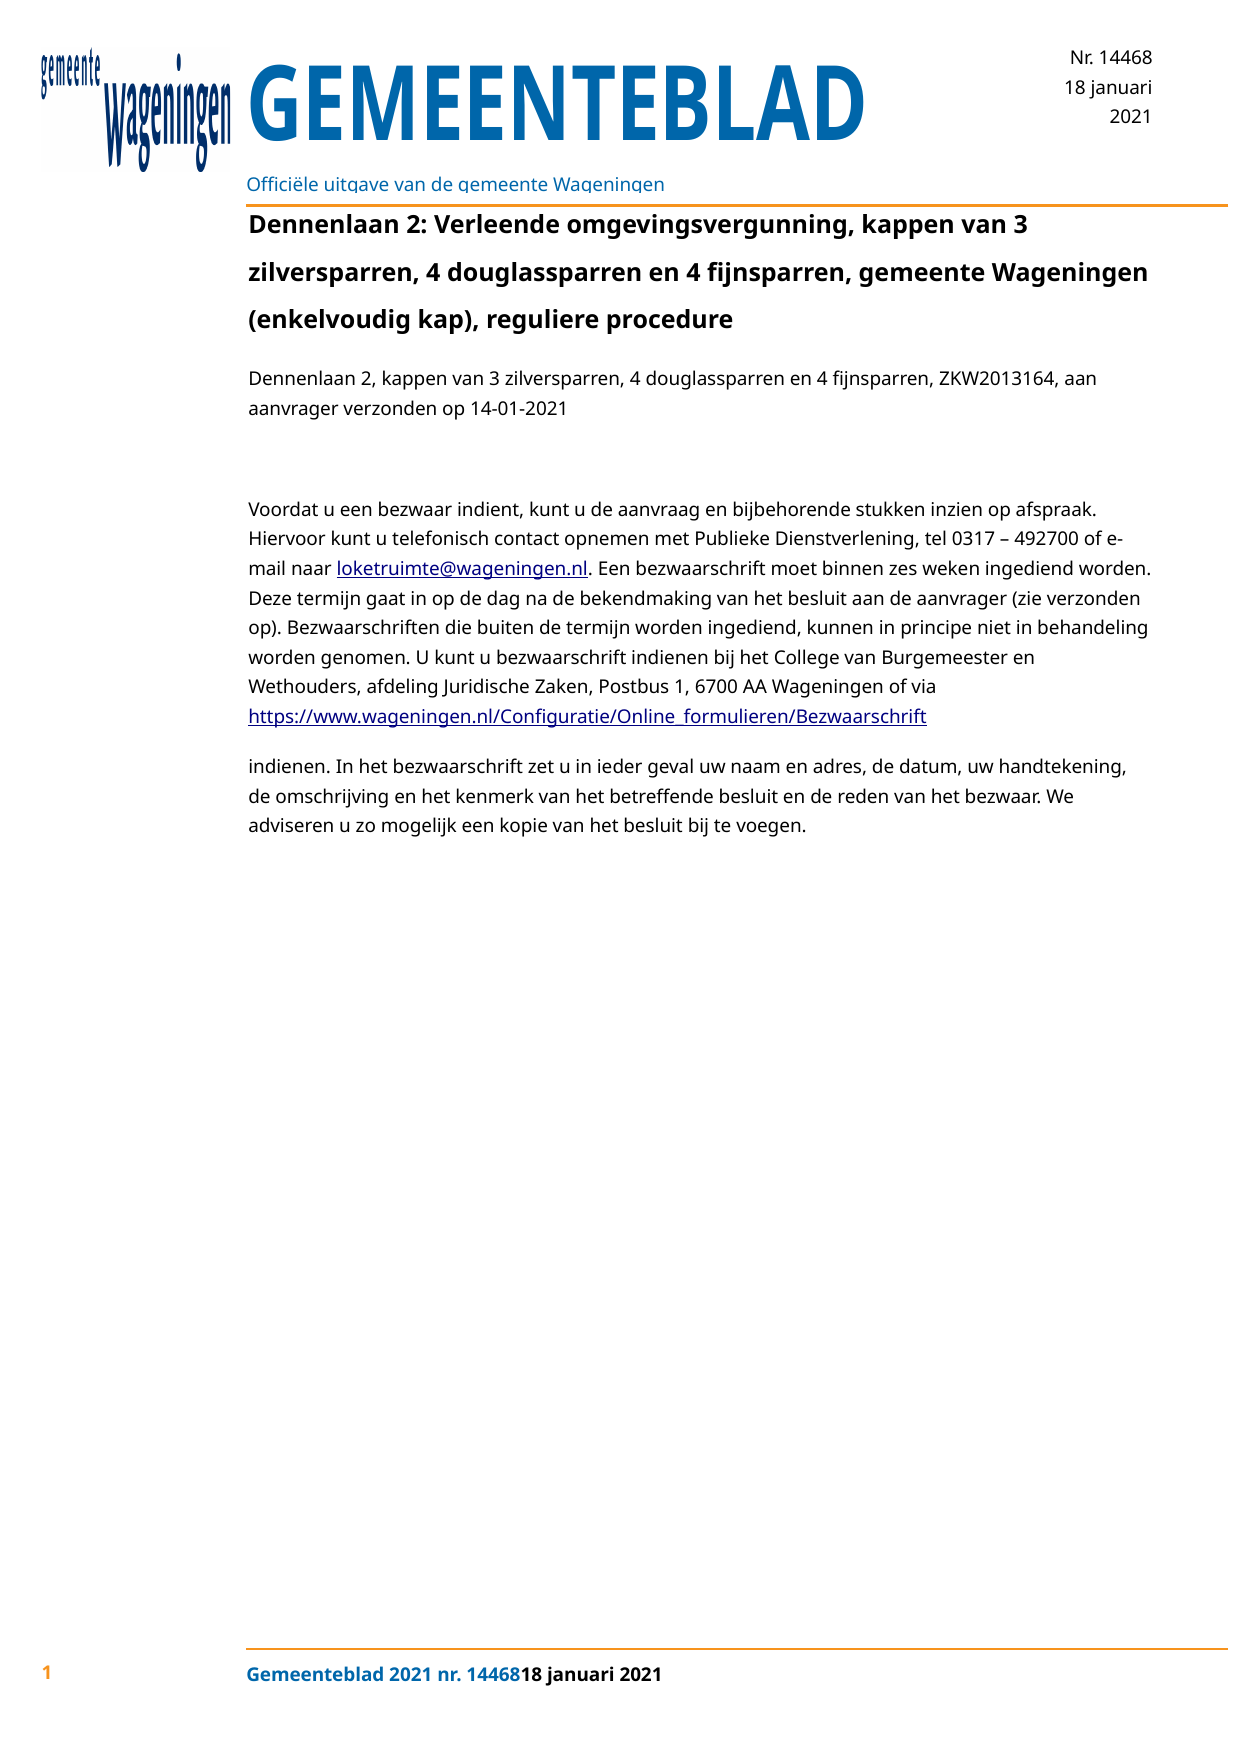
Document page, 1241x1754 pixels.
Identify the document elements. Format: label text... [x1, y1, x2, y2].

text indienen. In het bezwaarschrift zet u in ieder geval uw naam en adres, de datum, uw handtekening, de omschrijving en het kenmerk van het betreffende besluit en de reden van het bezwaar. We adviseren u zo mogelijk een kopie van het besluit bij te voegen. [248, 753, 1152, 838]
text Dennenlaan 2: Verleende omgevingsvergunning, kappen van 3 zilversparren, 4 douglassparren en 4 fijnsparren, gemeente Wageningen (enkelvoudig kap), reguliere procedure [248, 207, 1152, 336]
text Voordat u een bezwaar indient, kunt u de aanvraag en bijbehorende stukken inzien op afspraak. Hiervoor kunt u telefonisch contact opnemen met Publieke Dienstverlening, tel 0317 – 492700 of e-mail naar loketruimte@wageningen.nl. Een bezwaarschrift moet binnen zes weken ingediend worden. Deze termijn gaat in op de dag na de bekendmaking van het besluit aan de aanvrager (zie verzonden op). Bezwaarschriften die buiten de termijn worden ingediend, kunnen in principe niet in behandeling worden genomen. U kunt u bezwaarschrift indienen bij het College van Burgemeester en Wethouders, afdeling Juridische Zaken, Postbus 1, 6700 AA Wageningen of via https://www.wageningen.nl/Configuratie/Online_formulieren/Bezwaarschrift [248, 496, 1152, 729]
text Dennenlaan 2, kappen van 3 zilversparren, 4 douglassparren en 4 fijnsparren, ZKW2013164, aan aanvrager verzonden op 14-01-2021 [248, 366, 1152, 421]
picture [41, 47, 231, 172]
